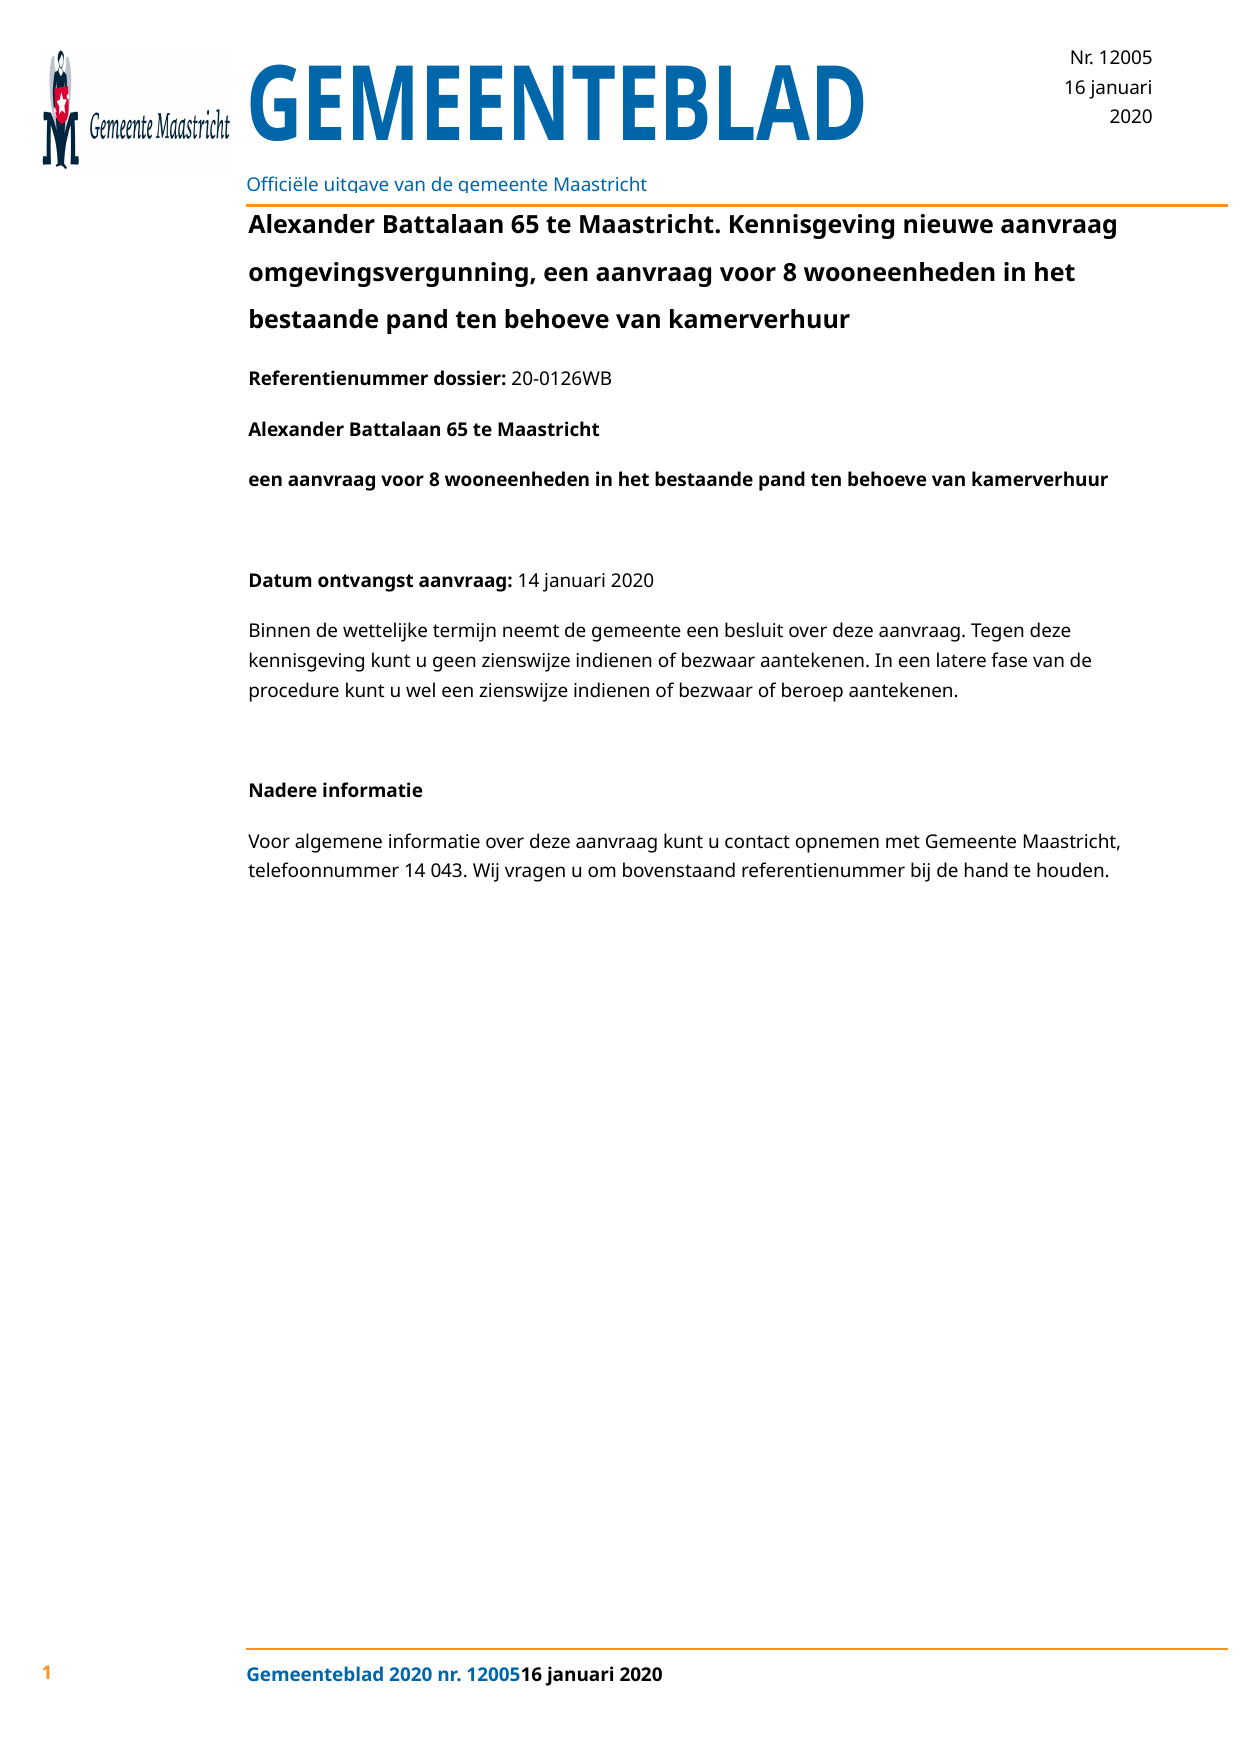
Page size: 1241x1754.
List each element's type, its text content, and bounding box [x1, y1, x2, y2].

text Datum ontvangst aanvraag: 14 januari 2020 [248, 567, 1152, 593]
text Referentienummer dossier: 20-0126WB [248, 366, 1152, 391]
text een aanvraag voor 8 wooneenheden in het bestaande pand ten behoeve van kamerverhuur [248, 466, 1152, 492]
text Alexander Battalaan 65 te Maastricht. Kennisgeving nieuwe aanvraag omgevingsvergunning, een aanvraag voor 8 wooneenheden in het bestaande pand ten behoeve van kamerverhuur [248, 207, 1152, 336]
text Nadere informatie [248, 778, 1152, 803]
text Alexander Battalaan 65 te Maastricht [248, 416, 1152, 442]
text Voor algemene informatie over deze aanvraag kunt u contact opnemen met Gemeente Maastricht, telefoonnummer 14 043. Wij vragen u om bovenstaand referentienummer bij de hand te houden. [248, 828, 1152, 883]
picture [41, 47, 231, 172]
text Binnen de wettelijke termijn neemt de gemeente een besluit over deze aanvraag. Tegen deze kennisgeving kunt u geen zienswijze indienen of bezwaar aantekenen. In een latere fase van de procedure kunt u wel een zienswijze indienen of bezwaar of beroep aantekenen. [248, 618, 1152, 702]
